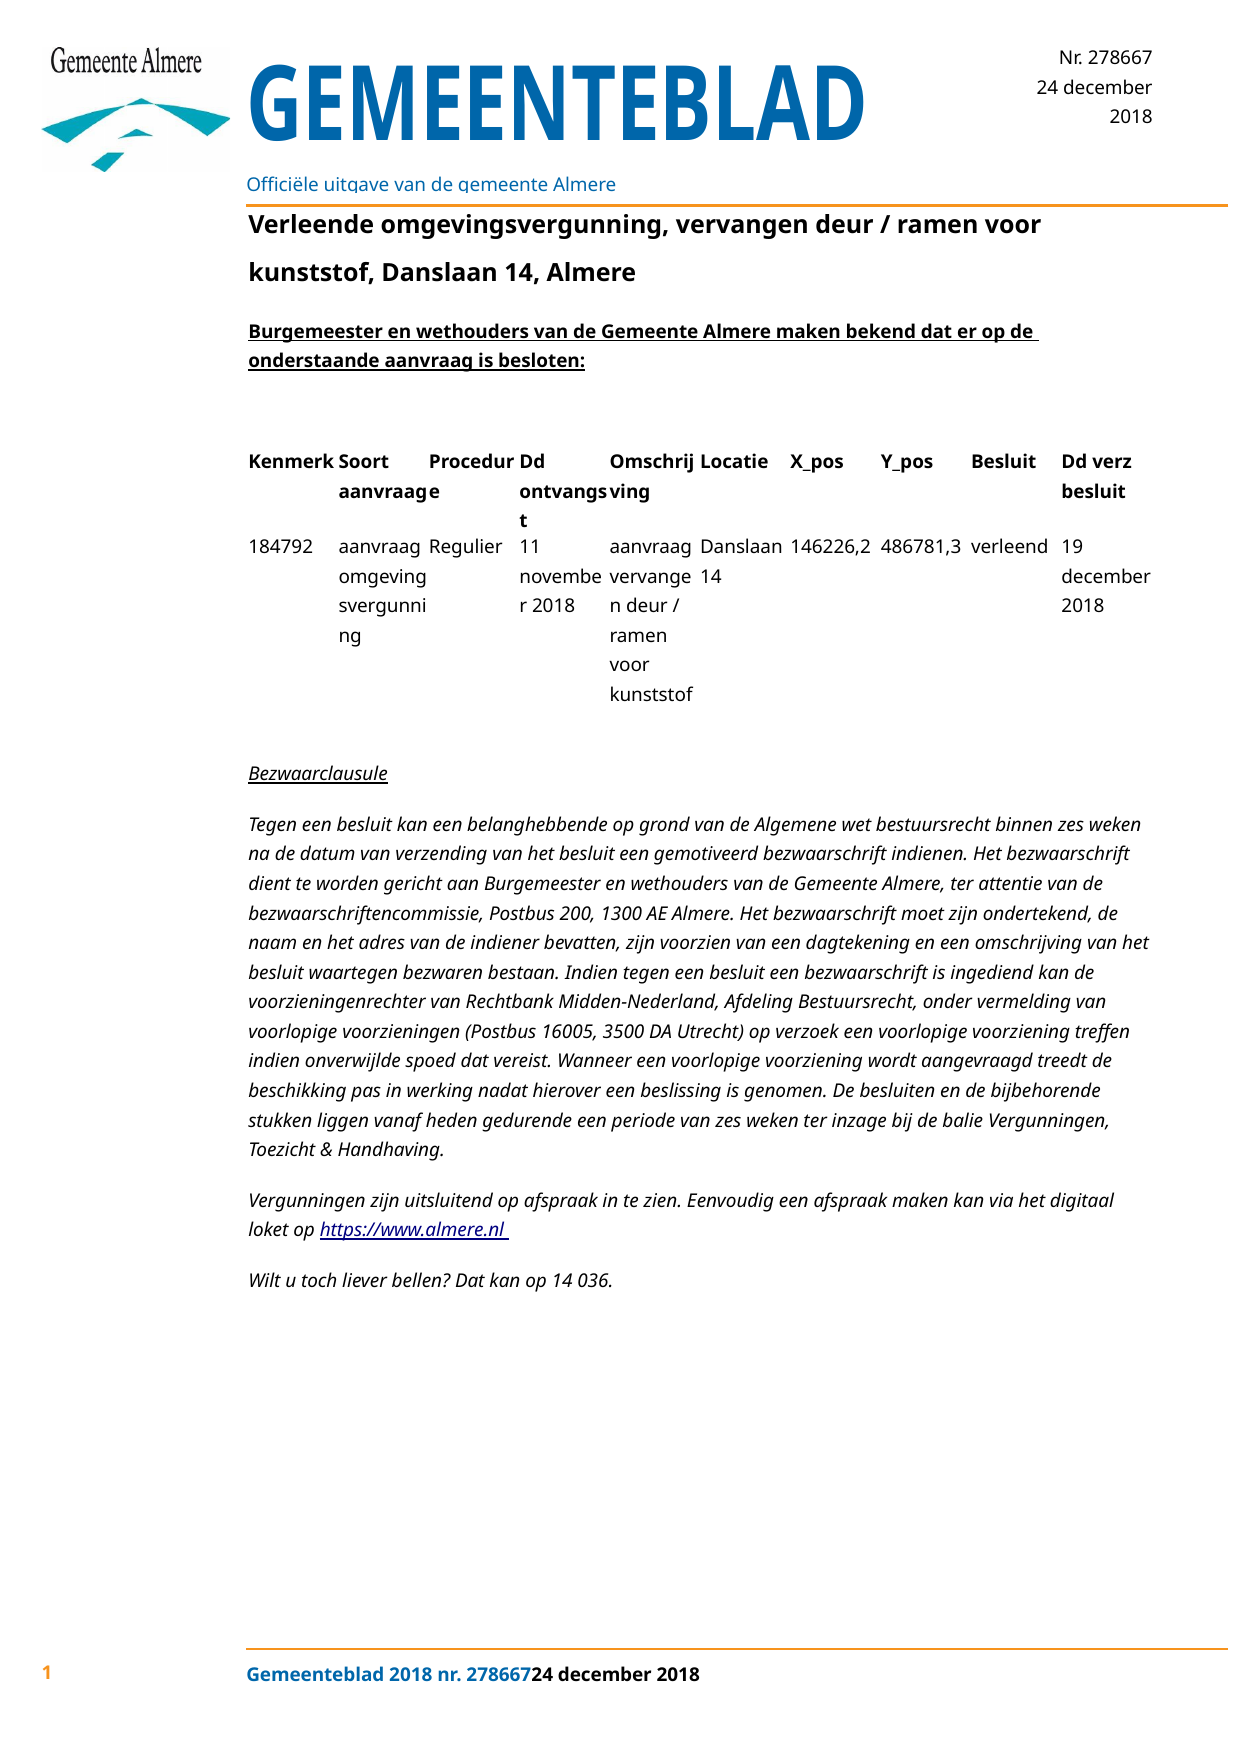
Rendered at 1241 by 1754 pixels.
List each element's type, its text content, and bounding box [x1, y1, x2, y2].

table_header Dd verz besluit [1061, 449, 1152, 533]
text Wilt u toch liever bellen? Dat kan op 14 036. [248, 1267, 1152, 1293]
table_cell Regulier [429, 533, 519, 707]
table_header Dd ontvangst [519, 449, 609, 533]
table_cell aanvraag vervangen deur / ramen voor kunststof [609, 533, 700, 707]
text Bezwaarclausule [248, 761, 1152, 786]
table_header Omschrijving [609, 449, 700, 533]
text Tegen een besluit kan een belanghebbende op grond van de Algemene wet bestuursrecht binnen zes weken na de datum van verzending van het besluit een gemotiveerd bezwaarschrift indienen. Het bezwaarschrift dient te worden gericht aan Burgemeester en wethouders van de Gemeente Almere, ter attentie van de bezwaarschriftencommissie, Postbus 200, 1300 AE Almere. Het bezwaarschrift moet zijn ondertekend, de naam en het adres van de indiener bevatten, zijn voorzien van een dagtekening en een omschrijving van het besluit waartegen bezwaren bestaan. Indien tegen een besluit een bezwaarschrift is ingediend kan de voorzieningenrechter van Rechtbank Midden-Nederland, Afdeling Bestuursrecht, onder vermelding van voorlopige voorzieningen (Postbus 16005, 3500 DA Utrecht) op verzoek een voorlopige voorziening treffen indien onverwijlde spoed dat vereist. Wanneer een voorlopige voorziening wordt aangevraagd treedt de beschikking pas in werking nadat hierover een beslissing is genomen. De besluiten en de bijbehorende stukken liggen vanaf heden gedurende een periode van zes weken ter inzage bij de balie Vergunningen, Toezicht & Handhaving. [248, 811, 1152, 1162]
table_cell 19 december 2018 [1061, 533, 1152, 707]
table_header X_pos [790, 449, 881, 533]
table_cell verleend [971, 533, 1061, 707]
table_header Procedure [429, 449, 519, 533]
text Verleende omgevingsvergunning, vervangen deur / ramen voor kunststof, Danslaan 14, Almere [248, 207, 1152, 288]
table_cell 486781,3 [881, 533, 971, 707]
table_header Soort aanvraag [338, 449, 429, 533]
text Burgemeester en wethouders van de Gemeente Almere maken bekend dat er op de onderstaande aanvraag is besloten: [248, 318, 1152, 373]
table_header Kenmerk [248, 449, 338, 533]
table_header Locatie [700, 449, 790, 533]
table_header Besluit [971, 449, 1061, 533]
text Vergunningen zijn uitsluitend op afspraak in te zien. Eenvoudig een afspraak maken kan via het digitaal loket op https://www.almere.nl [248, 1187, 1152, 1242]
table_header Y_pos [881, 449, 971, 533]
table_cell Danslaan 14 [700, 533, 790, 707]
table_cell aanvraag omgevingsvergunning [338, 533, 429, 707]
table_cell 11 november 2018 [519, 533, 609, 707]
picture [41, 47, 231, 172]
table_cell 184792 [248, 533, 338, 707]
table_cell 146226,2 [790, 533, 881, 707]
